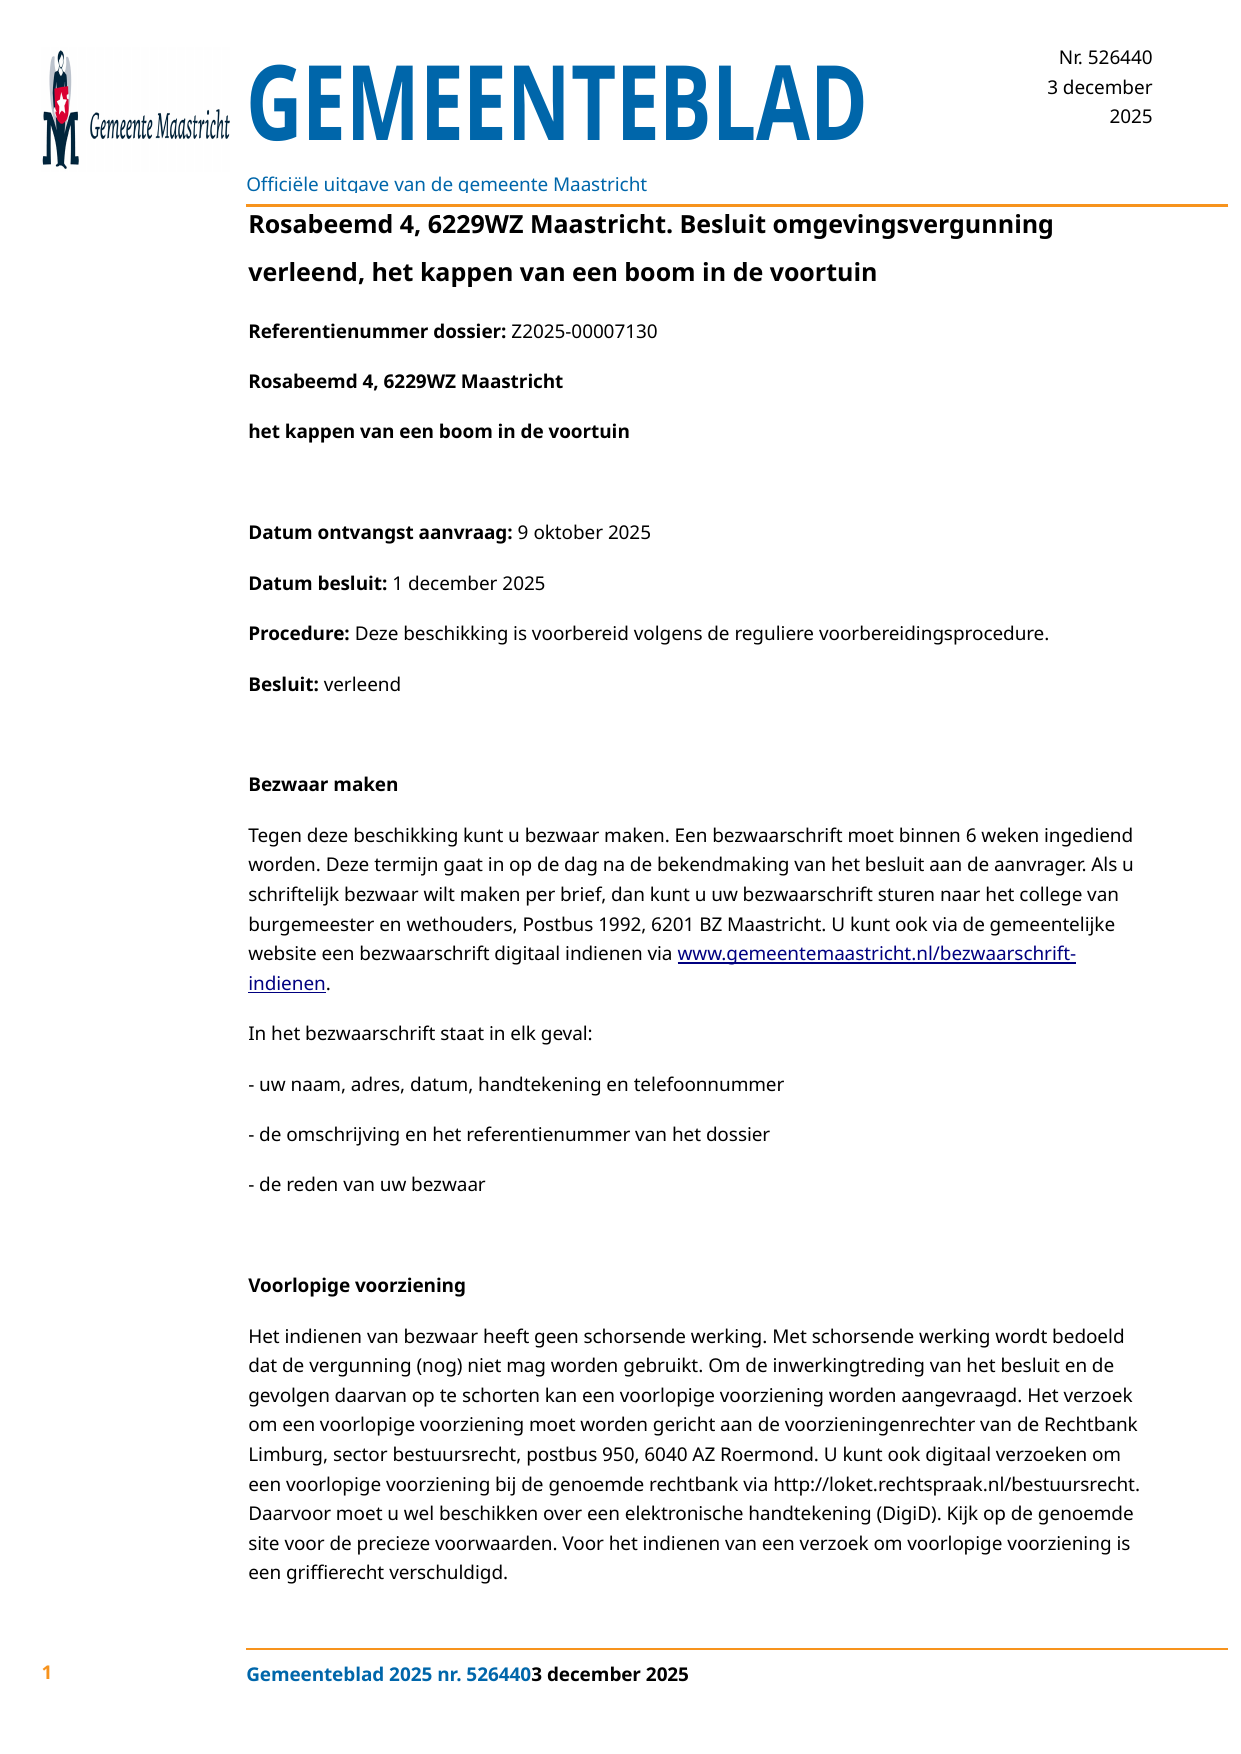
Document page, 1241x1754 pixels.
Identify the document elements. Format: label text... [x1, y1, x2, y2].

text Bezwaar maken [248, 772, 1152, 797]
text Datum besluit: 1 december 2025 [248, 570, 1152, 596]
text Rosabeemd 4, 6229WZ Maastricht [248, 368, 1152, 394]
text Het indienen van bezwaar heeft geen schorsende werking. Met schorsende werking wordt bedoeld dat de vergunning (nog) niet mag worden gebruikt. Om de inwerkingtreding van het besluit en de gevolgen daarvan op te schorten kan een voorlopige voorziening worden aangevraagd. Het verzoek om een voorlopige voorziening moet worden gericht aan de voorzieningenrechter van de Rechtbank Limburg, sector bestuursrecht, postbus 950, 6040 AZ Roermond. U kunt ook digitaal verzoeken om een voorlopige voorziening bij de genoemde rechtbank via http://loket.rechtspraak.nl/bestuursrecht. Daarvoor moet u wel beschikken over een elektronische handtekening (DigiD). Kijk op de genoemde site voor de precieze voorwaarden. Voor het indienen van een verzoek om voorlopige voorziening is een griffierecht verschuldigd. [248, 1323, 1152, 1585]
text In het bezwaarschrift staat in elk geval: [248, 1020, 1152, 1046]
picture [41, 47, 231, 172]
text Voorlopige voorziening [248, 1272, 1152, 1298]
text - de reden van uw bezwaar [248, 1172, 1152, 1197]
text Procedure: Deze beschikking is voorbereid volgens de reguliere voorbereidingsprocedure. [248, 620, 1152, 646]
text Datum ontvangst aanvraag: 9 oktober 2025 [248, 519, 1152, 545]
text Besluit: verleend [248, 671, 1152, 697]
text Rosabeemd 4, 6229WZ Maastricht. Besluit omgevingsvergunning verleend, het kappen van een boom in de voortuin [248, 207, 1152, 288]
text - uw naam, adres, datum, handtekening en telefoonnummer [248, 1071, 1152, 1097]
text Referentienummer dossier: Z2025-00007130 [248, 318, 1152, 344]
text - de omschrijving en het referentienummer van het dossier [248, 1121, 1152, 1147]
text Tegen deze beschikking kunt u bezwaar maken. Een bezwaarschrift moet binnen 6 weken ingediend worden. Deze termijn gaat in op de dag na de bekendmaking van het besluit aan de aanvrager. Als u schriftelijk bezwaar wilt maken per brief, dan kunt u uw bezwaarschrift sturen naar het college van burgemeester en wethouders, Postbus 1992, 6201 BZ Maastricht. U kunt ook via de gemeentelijke website een bezwaarschrift digitaal indienen via www.gemeentemaastricht.nl/bezwaarschrift-indienen. [248, 822, 1152, 996]
text het kappen van een boom in de voortuin [248, 419, 1152, 444]
